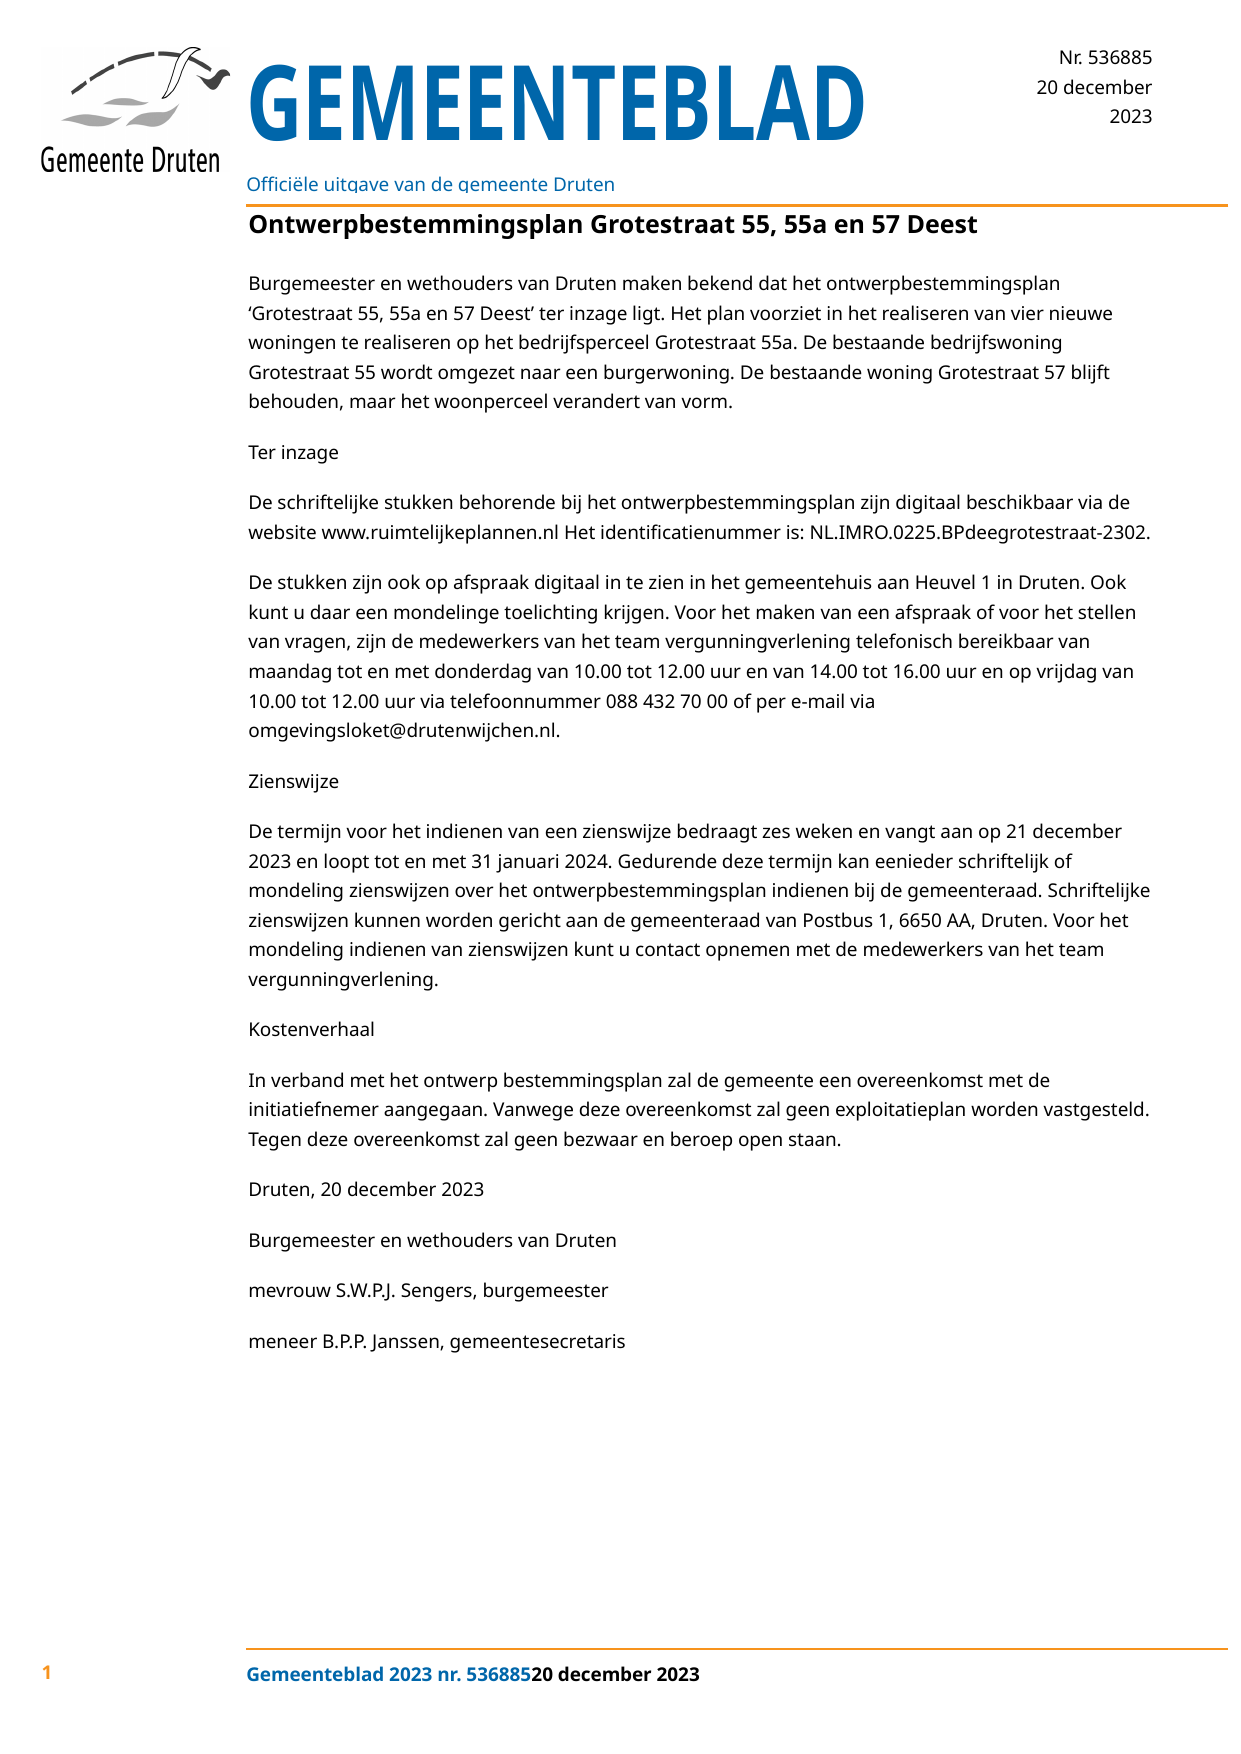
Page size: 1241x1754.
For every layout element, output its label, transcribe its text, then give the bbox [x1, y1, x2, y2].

text De termijn voor het indienen van een zienswijze bedraagt zes weken en vangt aan op 21 december 2023 en loopt tot en met 31 januari 2024. Gedurende deze termijn kan eenieder schriftelijk of mondeling zienswijzen over het ontwerpbestemmingsplan indienen bij de gemeenteraad. Schriftelijke zienswijzen kunnen worden gericht aan de gemeenteraad van Postbus 1, 6650 AA, Druten. Voor het mondeling indienen van zienswijzen kunt u contact opnemen met de medewerkers van het team vergunningverlening. [248, 818, 1152, 992]
picture [41, 47, 231, 172]
text meneer B.P.P. Janssen, gemeentesecretaris [248, 1328, 1152, 1353]
text De stukken zijn ook op afspraak digitaal in te zien in het gemeentehuis aan Heuvel 1 in Druten. Ook kunt u daar een mondelinge toelichting krijgen. Voor het maken van een afspraak of voor het stellen van vragen, zijn de medewerkers van het team vergunningverlening telefonisch bereikbaar van maandag tot en met donderdag van 10.00 tot 12.00 uur en van 14.00 tot 16.00 uur en op vrijdag van 10.00 tot 12.00 uur via telefoonnummer 088 432 70 00 of per e-mail via omgevingsloket@drutenwijchen.nl. [248, 569, 1152, 743]
text Zienswijze [248, 768, 1152, 793]
text Ontwerpbestemmingsplan Grotestraat 55, 55a en 57 Deest [248, 207, 1152, 241]
text Burgemeester en wethouders van Druten maken bekend dat het ontwerpbestemmingsplan ‘Grotestraat 55, 55a en 57 Deest’ ter inzage ligt. Het plan voorziet in het realiseren van vier nieuwe woningen te realiseren op het bedrijfsperceel Grotestraat 55a. De bestaande bedrijfswoning Grotestraat 55 wordt omgezet naar een burgerwoning. De bestaande woning Grotestraat 57 blijft behouden, maar het woonperceel verandert van vorm. [248, 270, 1152, 414]
text De schriftelijke stukken behorende bij het ontwerpbestemmingsplan zijn digitaal beschikbaar via de website www.ruimtelijkeplannen.nl Het identificatienummer is: NL.IMRO.0225.BPdeegrotestraat-2302. [248, 489, 1152, 545]
text mevrouw S.W.P.J. Sengers, burgemeester [248, 1277, 1152, 1303]
text Ter inzage [248, 439, 1152, 465]
text In verband met het ontwerp bestemmingsplan zal de gemeente een overeenkomst met de initiatiefnemer aangegaan. Vanwege deze overeenkomst zal geen exploitatieplan worden vastgesteld. Tegen deze overeenkomst zal geen bezwaar en beroep open staan. [248, 1067, 1152, 1152]
text Burgemeester en wethouders van Druten [248, 1227, 1152, 1253]
text Druten, 20 december 2023 [248, 1177, 1152, 1202]
text Kostenverhaal [248, 1017, 1152, 1042]
